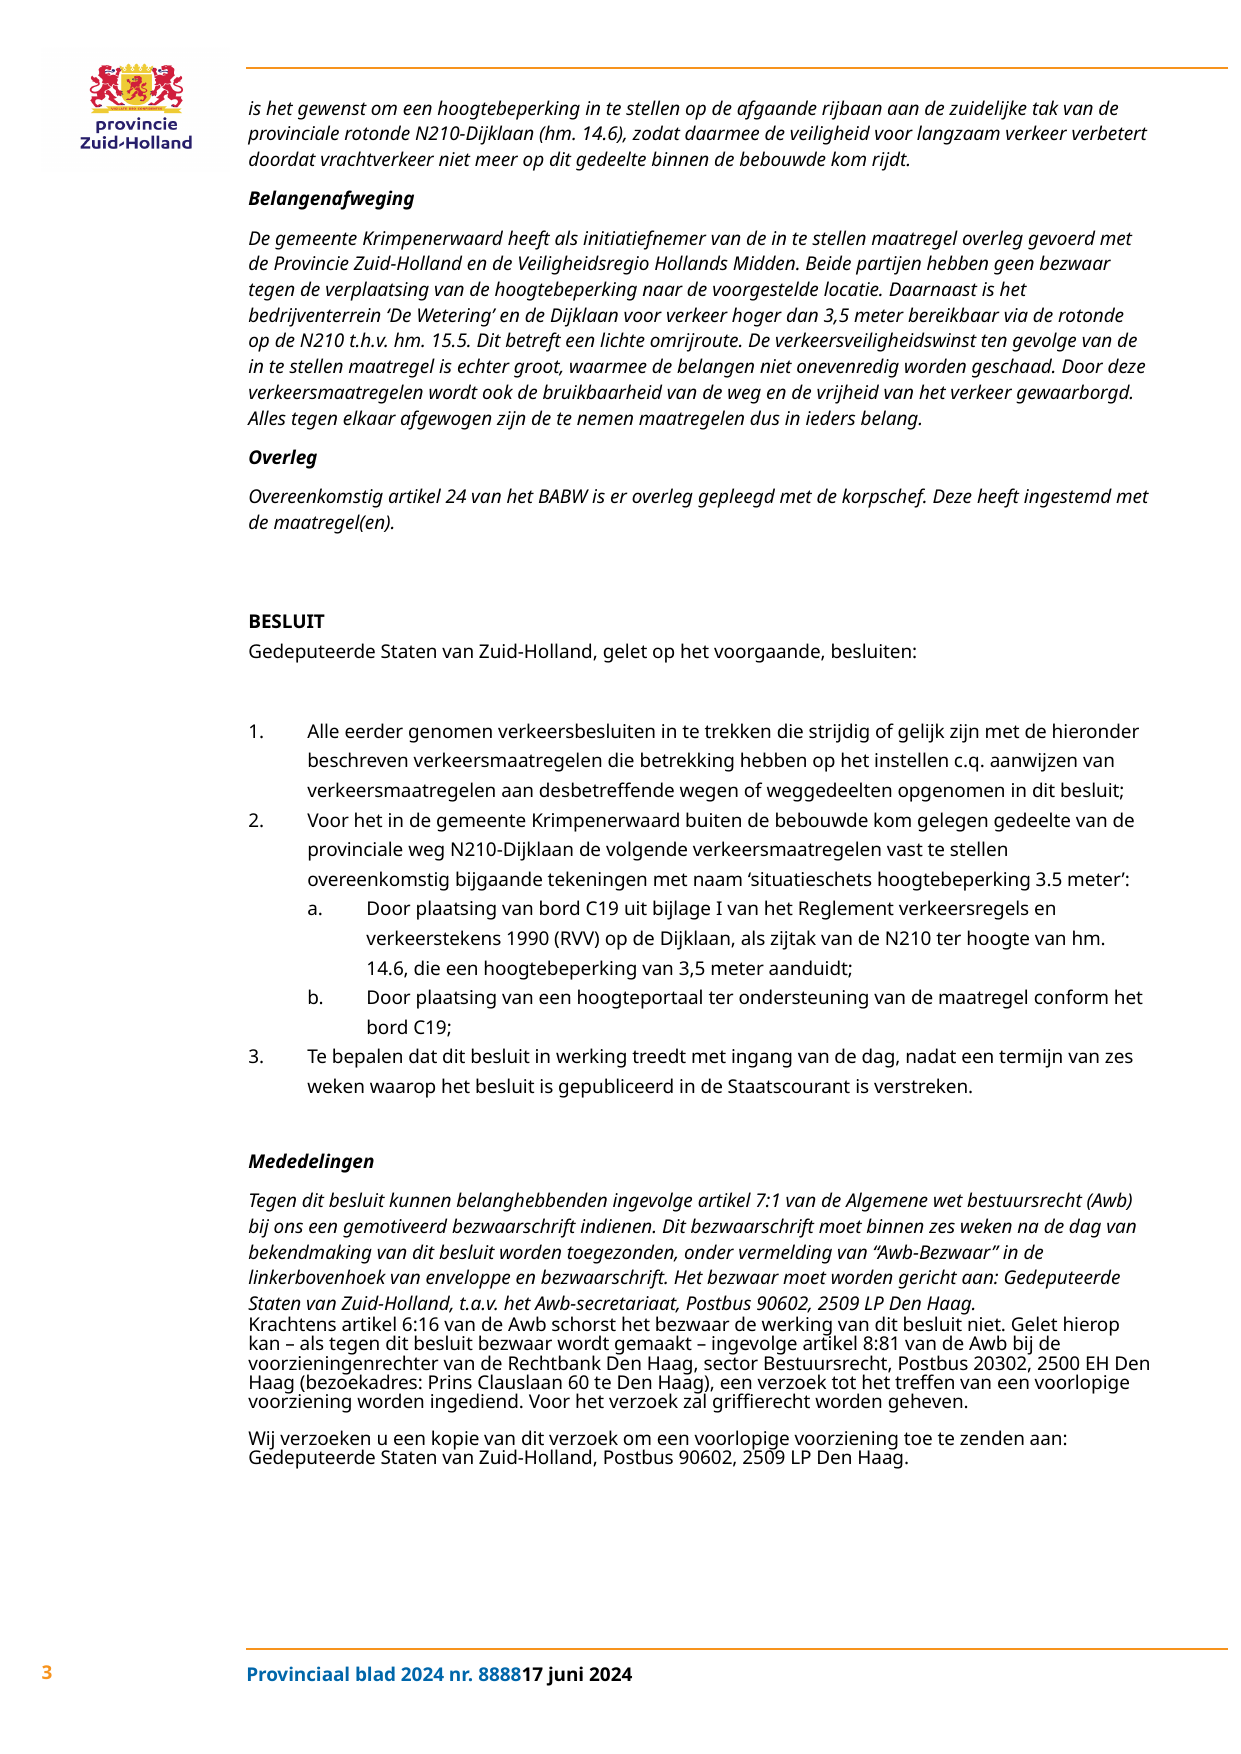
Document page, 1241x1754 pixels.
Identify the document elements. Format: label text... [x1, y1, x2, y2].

list Voor het in de gemeente Krimpenerwaard buiten de bebouwde kom gelegen gedeelte van de provinciale weg N210-Dijklaan de volgende verkeersmaatregelen vast te stellen overeenkomstig bijgaande tekeningen met naam ‘situatieschets hoogtebeperking 3.5 meter’: [248, 807, 1152, 892]
text Belangenafweging [248, 186, 1152, 211]
text Krachtens artikel 6:16 van de Awb schorst het bezwaar de werking van dit besluit niet. Gelet hierop kan – als tegen dit besluit bezwaar wordt gemaakt – ingevolge artikel 8:81 van de Awb bij de voorzieningenrechter van de Rechtbank Den Haag, sector Bestuursrecht, Postbus 20302, 2500 EH Den Haag (bezoekadres: Prins Clauslaan 60 te Den Haag), een verzoek tot het treffen van een voorlopige voorziening worden ingediend. Voor het verzoek zal griffierecht worden geheven. [248, 1316, 1152, 1412]
text Tegen dit besluit kunnen belanghebbenden ingevolge artikel 7:1 van de Algemene wet bestuursrecht (Awb) bij ons een gemotiveerd bezwaarschrift indienen. Dit bezwaarschrift moet binnen zes weken na de dag van bekendmaking van dit besluit worden toegezonden, onder vermelding van “Awb-Bezwaar” in de linkerbovenhoek van enveloppe en bezwaarschrift. Het bezwaar moet worden gericht aan: Gedeputeerde Staten van Zuid-Holland, t.a.v. het Awb-secretariaat, Postbus 90602, 2509 LP Den Haag. [248, 1187, 1152, 1316]
text Gedeputeerde Staten van Zuid-Holland, gelet op het voorgaande, besluiten: [248, 638, 1152, 664]
text Wij verzoeken u een kopie van dit verzoek om een voorlopige voorziening toe te zenden aan: Gedeputeerde Staten van Zuid-Holland, Postbus 90602, 2509 LP Den Haag. [248, 1430, 1152, 1469]
list Door plaatsing van bord C19 uit bijlage I van het Reglement verkeersregels en verkeerstekens 1990 (RVV) op de Dijklaan, als zijtak van de N210 ter hoogte van hm. 14.6, die een hoogtebeperking van 3,5 meter aanduidt; [307, 896, 1152, 981]
list Door plaatsing van een hoogteportaal ter ondersteuning van de maatregel conform het bord C19; [307, 984, 1152, 1040]
text De gemeente Krimpenerwaard heeft als initiatiefnemer van de in te stellen maatregel overleg gevoerd met de Provincie Zuid-Holland en de Veiligheidsregio Hollands Midden. Beide partijen hebben geen bezwaar tegen de verplaatsing van de hoogtebeperking naar de voorgestelde locatie. Daarnaast is het bedrijventerrein ‘De Wetering’ en de Dijklaan voor verkeer hoger dan 3,5 meter bereikbaar via de rotonde op de N210 t.h.v. hm. 15.5. Dit betreft een lichte omrijroute. De verkeersveiligheidswinst ten gevolge van de in te stellen maatregel is echter groot, waarmee de belangen niet onevenredig worden geschaad. Door deze verkeersmaatregelen wordt ook de bruikbaarheid van de weg en de vrijheid van het verkeer gewaarborgd. Alles tegen elkaar afgewogen zijn de te nemen maatregelen dus in ieders belang. [248, 225, 1152, 431]
text BESLUIT [248, 608, 1152, 634]
text is het gewenst om een hoogtebeperking in te stellen op de afgaande rijbaan aan de zuidelijke tak van de provinciale rotonde N210-Dijklaan (hm. 14.6), zodat daarmee de veiligheid voor langzaam verkeer verbetert doordat vrachtverkeer niet meer op dit gedeelte binnen de bebouwde kom rijdt. [248, 95, 1152, 172]
text Mededelingen [248, 1148, 1152, 1174]
text Overleg [248, 444, 1152, 470]
list Te bepalen dat dit besluit in werking treedt met ingang van de dag, nadat een termijn van zes weken waarop het besluit is gepubliceerd in de Staatscourant is verstreken. [248, 1043, 1152, 1099]
picture [41, 47, 231, 172]
list Alle eerder genomen verkeersbesluiten in te trekken die strijdig of gelijk zijn met de hieronder beschreven verkeersmaatregelen die betrekking hebben op het instellen c.q. aanwijzen van verkeersmaatregelen aan desbetreffende wegen of weggedeelten opgenomen in dit besluit; [248, 718, 1152, 803]
text Overeenkomstig artikel 24 van het BABW is er overleg gepleegd met de korpschef. Deze heeft ingestemd met de maatregel(en). [248, 483, 1152, 535]
